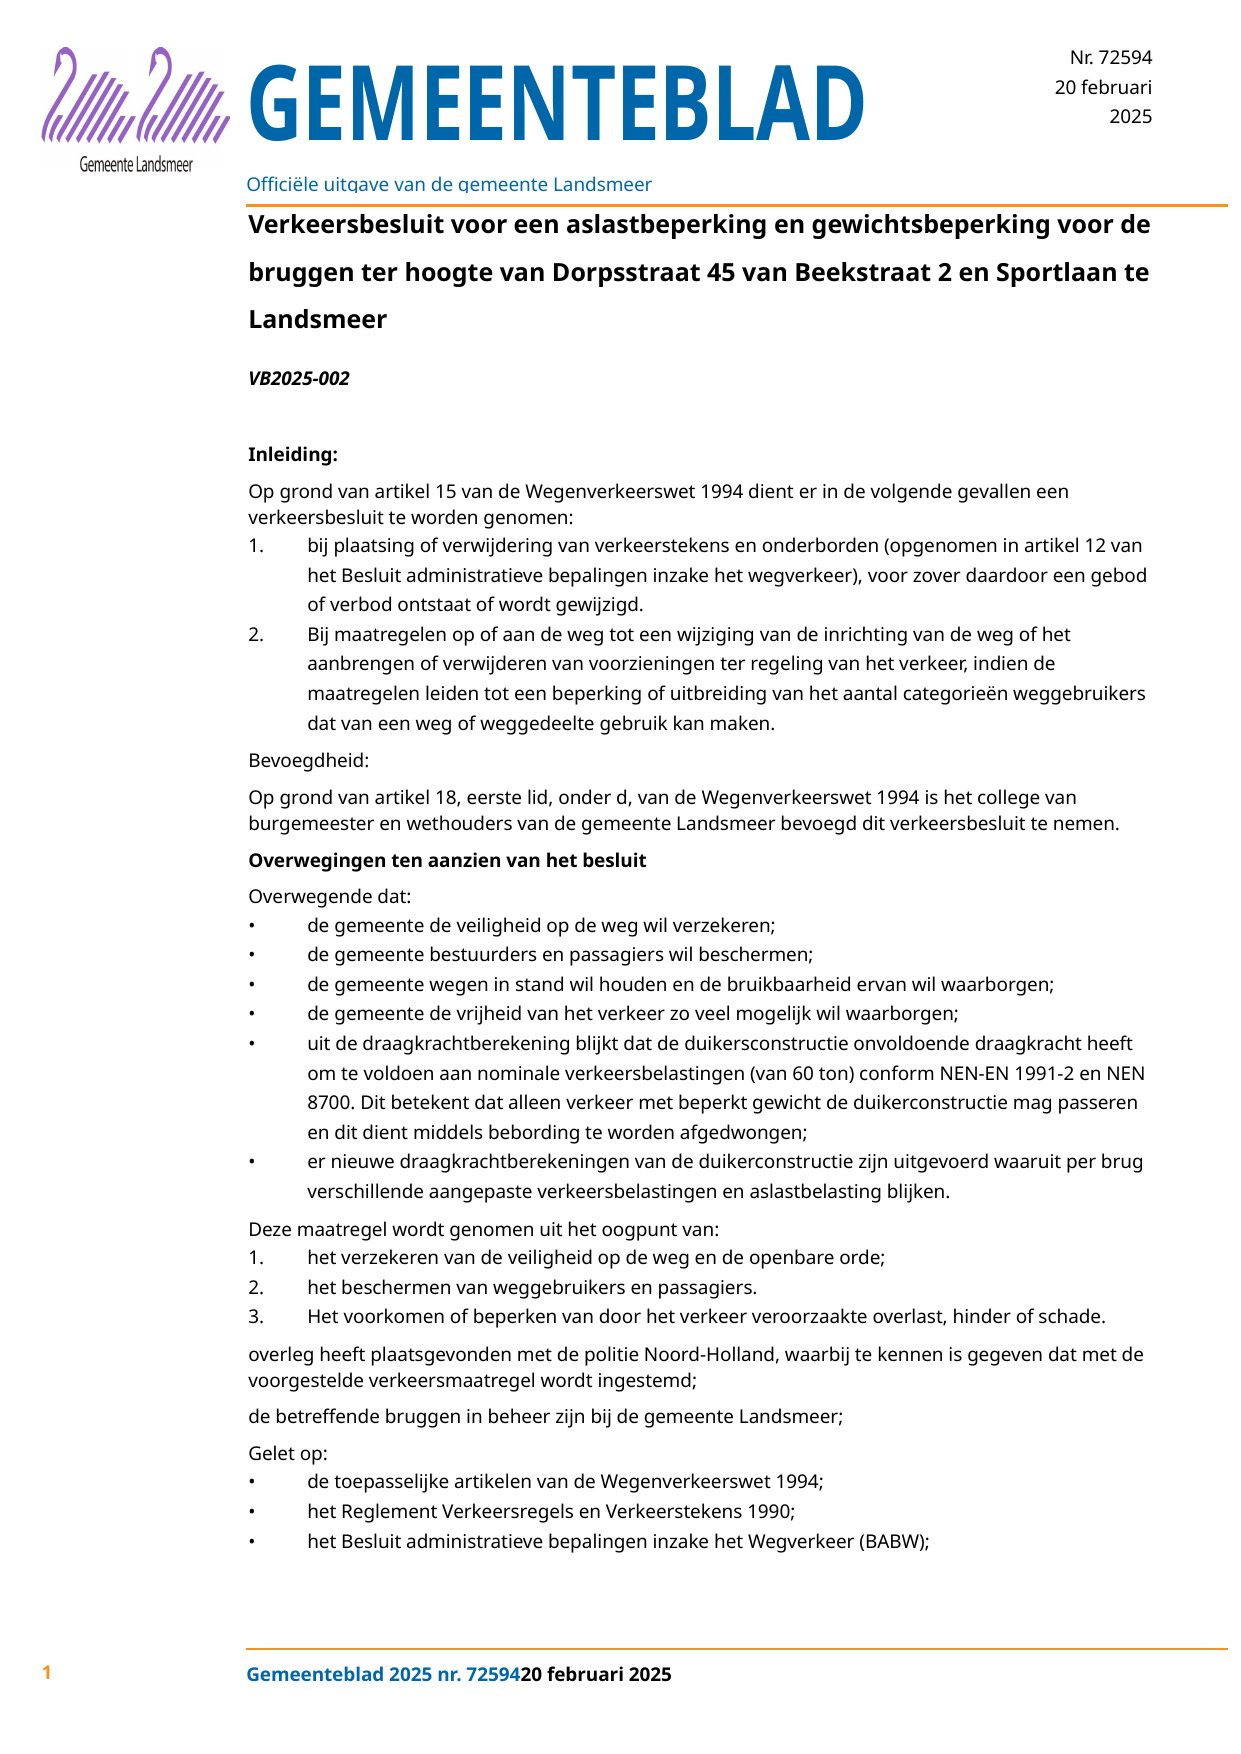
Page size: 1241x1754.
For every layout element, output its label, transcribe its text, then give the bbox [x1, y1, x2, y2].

list de toepasselijke artikelen van de Wegenverkeerswet 1994; [248, 1469, 1152, 1494]
list het beschermen van weggebruikers en passagiers. [248, 1274, 1152, 1299]
text Overwegingen ten aanzien van het besluit [248, 847, 1152, 872]
list het Reglement Verkeersregels en Verkeerstekens 1990; [248, 1498, 1152, 1524]
text Overwegende dat: [248, 883, 1152, 909]
list de gemeente de veiligheid op de weg wil verzekeren; [248, 912, 1152, 937]
text Gelet op: [248, 1440, 1152, 1466]
text overleg heeft plaatsgevonden met de politie Noord-Holland, waarbij te kennen is gegeven dat met de voorgestelde verkeersmaatregel wordt ingestemd; [248, 1341, 1152, 1393]
list het verzekeren van de veiligheid op de weg en de openbare orde; [248, 1244, 1152, 1270]
list bij plaatsing of verwijdering van verkeerstekens en onderborden (opgenomen in artikel 12 van het Besluit administratieve bepalingen inzake het wegverkeer), voor zover daardoor een gebod of verbod ontstaat of wordt gewijzigd. [248, 532, 1152, 617]
list Het voorkomen of beperken van door het verkeer veroorzaakte overlast, hinder of schade. [248, 1303, 1152, 1329]
text Deze maatregel wordt genomen uit het oogpunt van: [248, 1216, 1152, 1242]
list het Besluit administratieve bepalingen inzake het Wegverkeer (BABW); [248, 1528, 1152, 1554]
list de gemeente bestuurders en passagiers wil beschermen; [248, 941, 1152, 967]
text Op grond van artikel 18, eerste lid, onder d, van de Wegenverkeerswet 1994 is het college van burgemeester en wethouders van de gemeente Landsmeer bevoegd dit verkeersbesluit te nemen. [248, 784, 1152, 836]
text Inleiding: [248, 442, 1152, 467]
text Verkeersbesluit voor een aslastbeperking en gewichtsbeperking voor de bruggen ter hoogte van Dorpsstraat 45 van Beekstraat 2 en Sportlaan te Landsmeer [248, 207, 1152, 336]
text de betreffende bruggen in beheer zijn bij de gemeente Landsmeer; [248, 1404, 1152, 1429]
list Bij maatregelen op of aan de weg tot een wijziging van de inrichting van de weg of het aanbrengen of verwijderen van voorzieningen ter regeling van het verkeer, indien de maatregelen leiden tot een beperking of uitbreiding van het aantal categorieën weggebruikers dat van een weg of weggedeelte gebruik kan maken. [248, 621, 1152, 736]
list er nieuwe draagkrachtberekeningen van de duikerconstructie zijn uitgevoerd waaruit per brug verschillende aangepaste verkeersbelastingen en aslastbelasting blijken. [248, 1148, 1152, 1204]
text Op grond van artikel 15 van de Wegenverkeerswet 1994 dient er in de volgende gevallen een verkeersbesluit te worden genomen: [248, 478, 1152, 530]
list de gemeente wegen in stand wil houden en de bruikbaarheid ervan wil waarborgen; [248, 971, 1152, 997]
picture [41, 47, 231, 172]
list uit de draagkrachtberekening blijkt dat de duikersconstructie onvoldoende draagkracht heeft om te voldoen aan nominale verkeersbelastingen (van 60 ton) conform NEN-EN 1991-2 en NEN 8700. Dit betekent dat alleen verkeer met beperkt gewicht de duikerconstructie mag passeren en dit dient middels bebording te worden afgedwongen; [248, 1030, 1152, 1144]
text VB2025-002 [248, 366, 1152, 391]
text Bevoegdheid: [248, 748, 1152, 773]
list de gemeente de vrijheid van het verkeer zo veel mogelijk wil waarborgen; [248, 1001, 1152, 1026]
